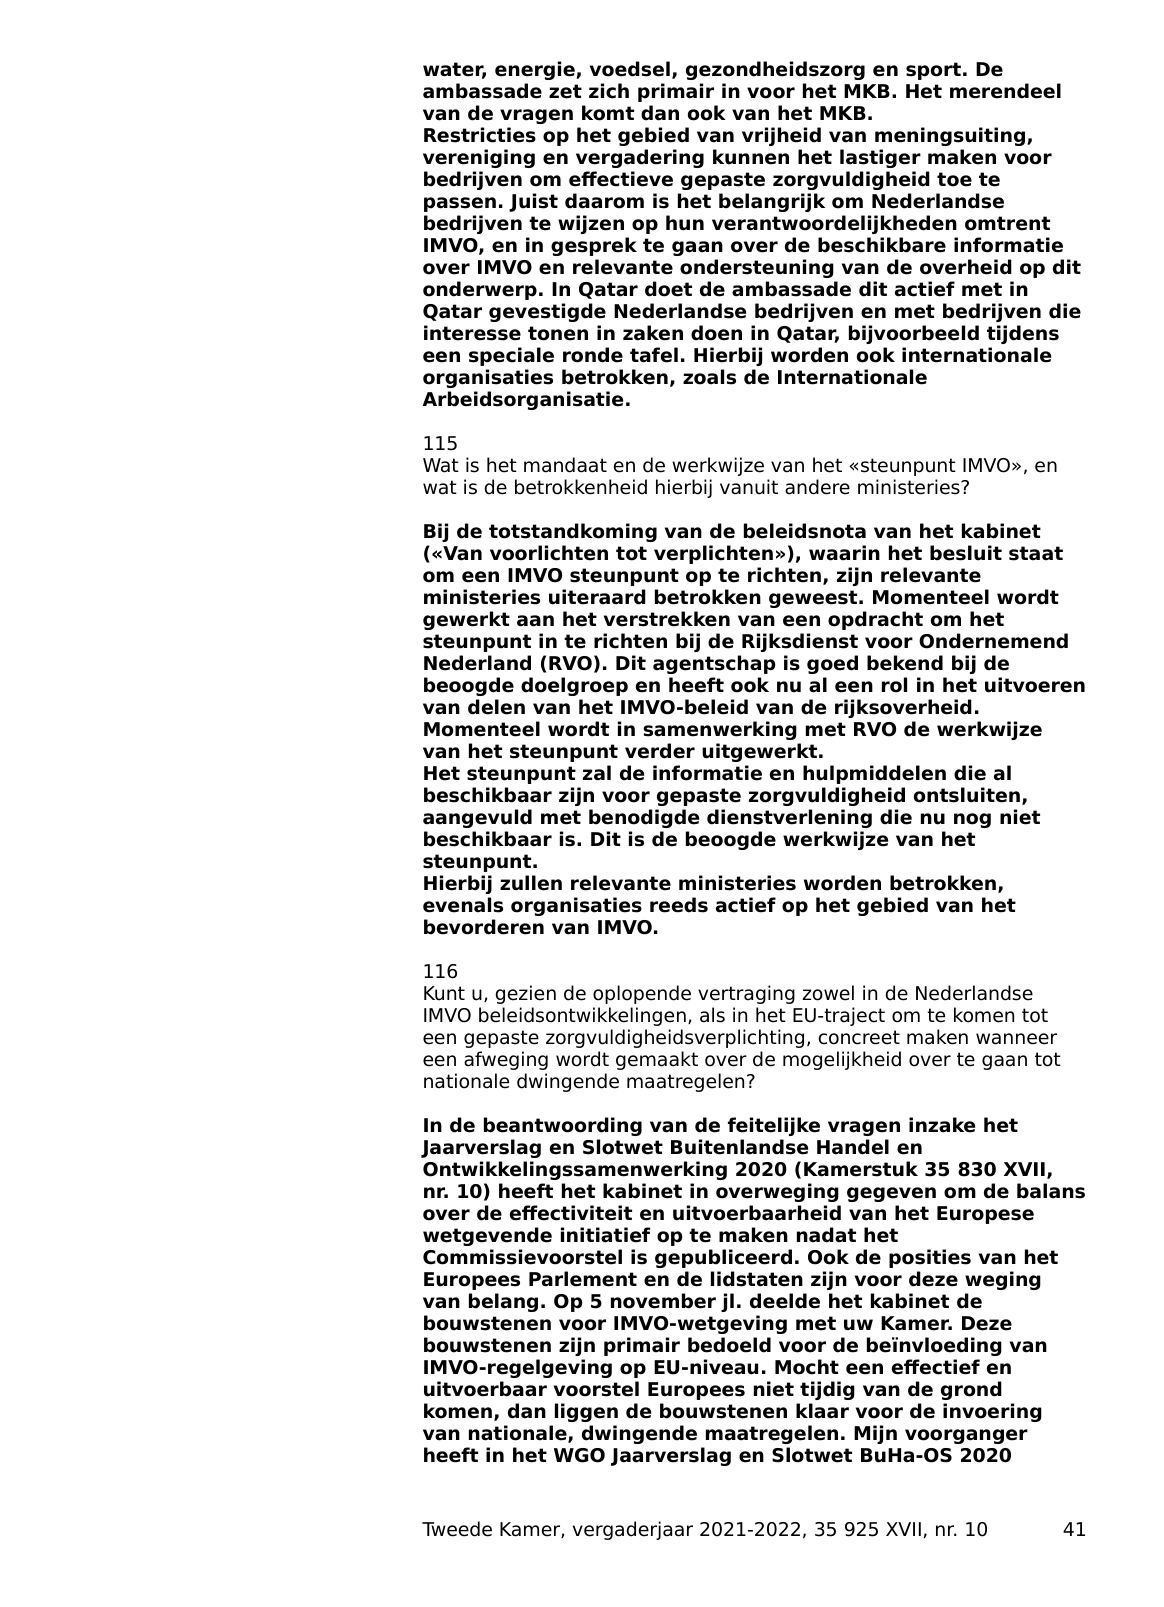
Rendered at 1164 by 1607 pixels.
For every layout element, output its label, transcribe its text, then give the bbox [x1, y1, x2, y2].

text Hierbij zullen relevante ministeries worden betrokken, evenals organisaties reeds actief op het gebied van het bevorderen van IMVO. [422, 873, 1087, 939]
text Restricties op het gebied van vrijheid van meningsuiting, vereniging en vergadering kunnen het lastiger maken voor bedrijven om effectieve gepaste zorgvuldigheid toe te passen. Juist daarom is het belangrijk om Nederlandse bedrijven te wijzen op hun verantwoordelijkheden omtrent IMVO, en in gesprek te gaan over de beschikbare informatie over IMVO en relevante ondersteuning van de overheid op dit onderwerp. In Qatar doet de ambassade dit actief met in Qatar gevestigde Nederlandse bedrijven en met bedrijven die interesse tonen in zaken doen in Qatar, bijvoorbeeld tijdens een speciale ronde tafel. Hierbij worden ook internationale organisaties betrokken, zoals de Internationale Arbeidsorganisatie. [422, 125, 1087, 411]
text Het steunpunt zal de informatie en hulpmiddelen die al beschikbaar zijn voor gepaste zorgvuldigheid ontsluiten, aangevuld met benodigde dienstverlening die nu nog niet beschikbaar is. Dit is de beoogde werkwijze van het steunpunt. [422, 763, 1087, 873]
text In de beantwoording van de feitelijke vragen inzake het Jaarverslag en Slotwet Buitenlandse Handel en Ontwikkelingssamenwerking 2020 (Kamerstuk 35 830 XVII, nr. 10) heeft het kabinet in overweging gegeven om de balans over de effectiviteit en uitvoerbaarheid van het Europese wetgevende initiatief op te maken nadat het Commissievoorstel is gepubliceerd. Ook de posities van het Europees Parlement en de lidstaten zijn voor deze weging van belang. Op 5 november jl. deelde het kabinet de bouwstenen voor IMVO-wetgeving met uw Kamer. Deze bouwstenen zijn primair bedoeld voor de beïnvloeding van IMVO-regelgeving op EU-niveau. Mocht een effectief en uitvoerbaar voorstel Europees niet tijdig van de grond komen, dan liggen de bouwstenen klaar voor de invoering van nationale, dwingende maatregelen. Mijn voorganger heeft in het WGO Jaarverslag en Slotwet BuHa-OS 2020 [422, 1115, 1087, 1467]
text 115 [422, 433, 1087, 455]
text Wat is het mandaat en de werkwijze van het «steunpunt IMVO», en wat is de betrokkenheid hierbij vanuit andere ministeries? [422, 455, 1087, 499]
text water, energie, voedsel, gezondheidszorg en sport. De ambassade zet zich primair in voor het MKB. Het merendeel van de vragen komt dan ook van het MKB. [422, 59, 1087, 125]
text 116 [422, 961, 1087, 983]
text Bij de totstandkoming van de beleidsnota van het kabinet («Van voorlichten tot verplichten»), waarin het besluit staat om een IMVO steunpunt op te richten, zijn relevante ministeries uiteraard betrokken geweest. Momenteel wordt gewerkt aan het verstrekken van een opdracht om het steunpunt in te richten bij de Rijksdienst voor Ondernemend Nederland (RVO). Dit agentschap is goed bekend bij de beoogde doelgroep en heeft ook nu al een rol in het uitvoeren van delen van het IMVO-beleid van de rijksoverheid. Momenteel wordt in samenwerking met RVO de werkwijze van het steunpunt verder uitgewerkt. [422, 521, 1087, 763]
text Kunt u, gezien de oplopende vertraging zowel in de Nederlandse IMVO beleidsontwikkelingen, als in het EU-traject om te komen tot een gepaste zorgvuldigheidsverplichting, concreet maken wanneer een afweging wordt gemaakt over de mogelijkheid over te gaan tot nationale dwingende maatregelen? [422, 983, 1087, 1093]
